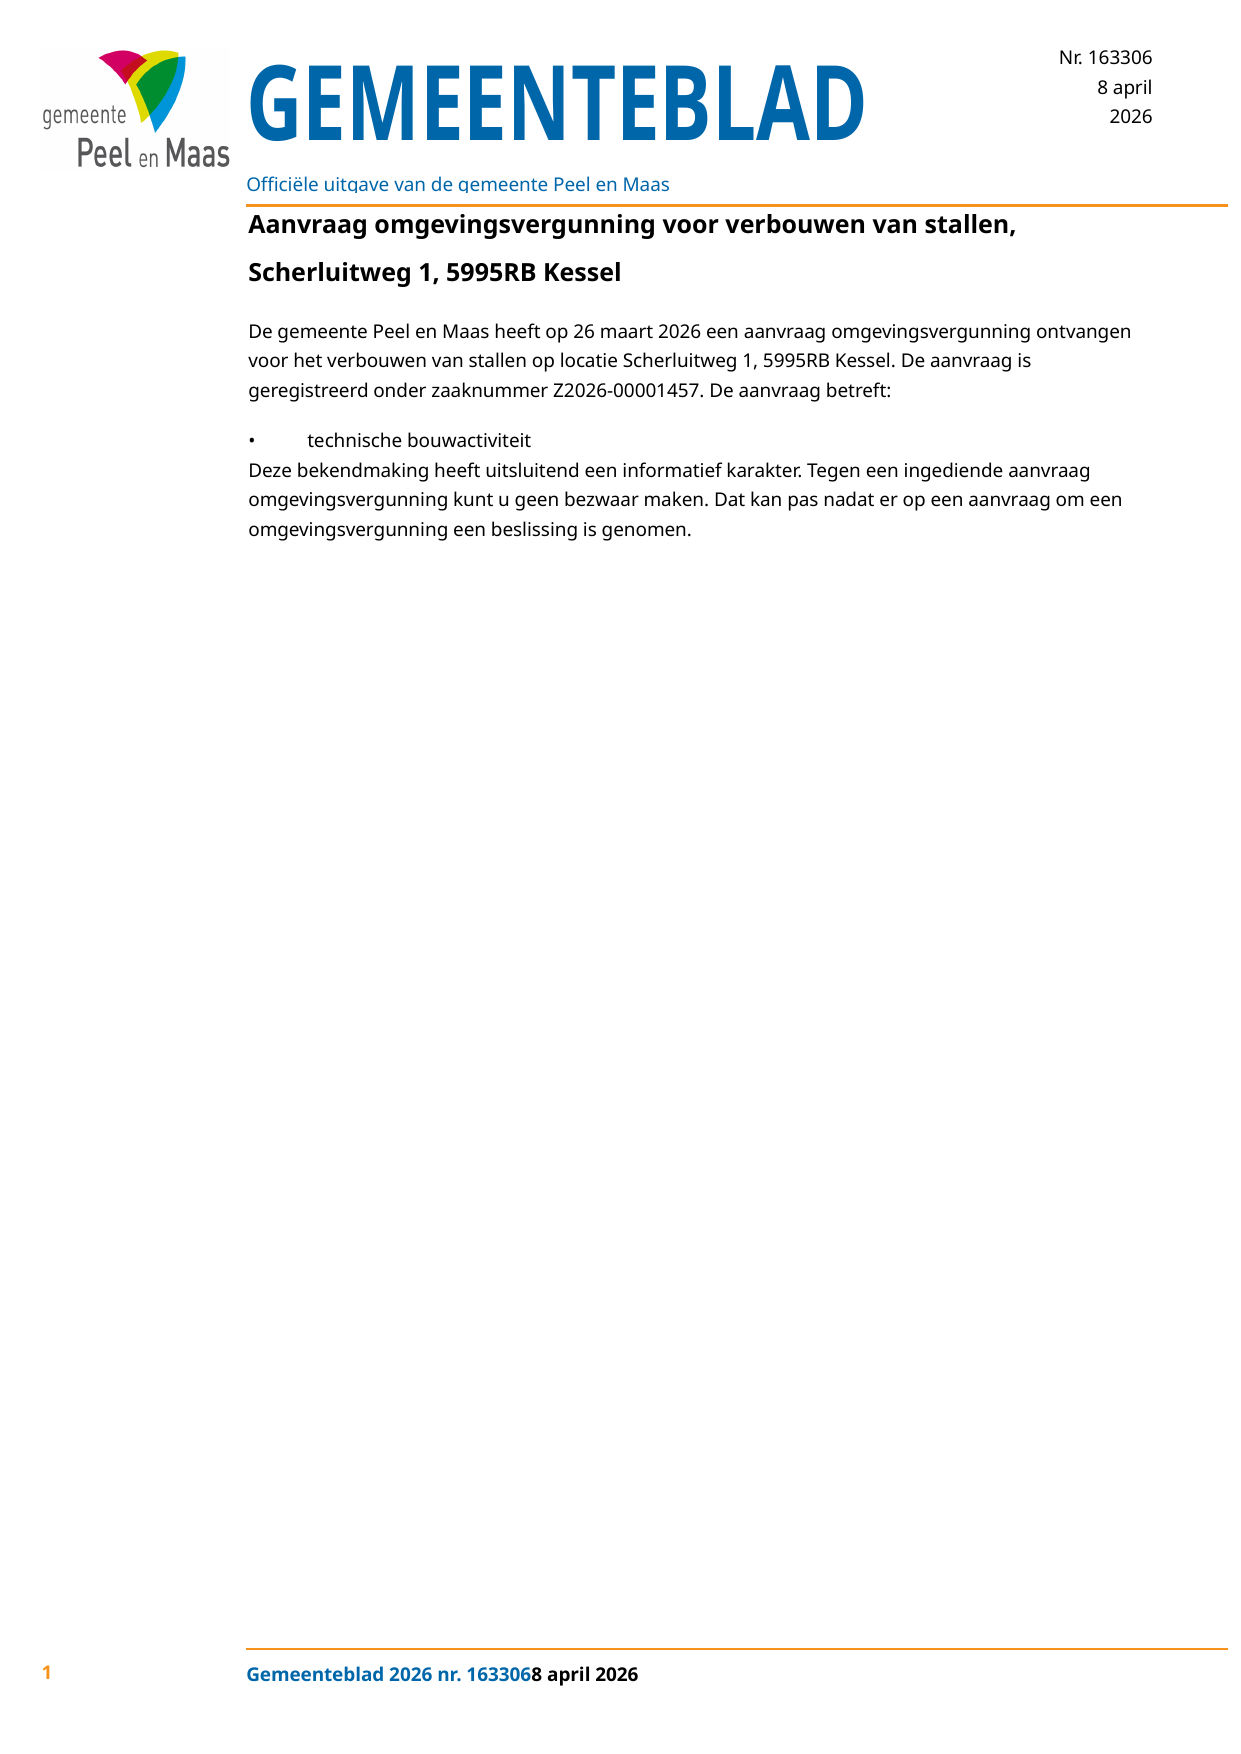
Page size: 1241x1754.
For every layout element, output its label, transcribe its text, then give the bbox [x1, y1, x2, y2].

text De gemeente Peel en Maas heeft op 26 maart 2026 een aanvraag omgevingsvergunning ontvangen voor het verbouwen van stallen op locatie Scherluitweg 1, 5995RB Kessel. De aanvraag is geregistreerd onder zaaknummer Z2026-00001457. De aanvraag betreft: [248, 318, 1152, 403]
list technische bouwactiviteit [248, 427, 1152, 453]
picture [41, 47, 231, 172]
text Deze bekendmaking heeft uitsluitend een informatief karakter. Tegen een ingediende aanvraag omgevingsvergunning kunt u geen bezwaar maken. Dat kan pas nadat er op een aanvraag om een omgevingsvergunning een beslissing is genomen. [248, 457, 1152, 542]
text Aanvraag omgevingsvergunning voor verbouwen van stallen, Scherluitweg 1, 5995RB Kessel [248, 207, 1152, 288]
